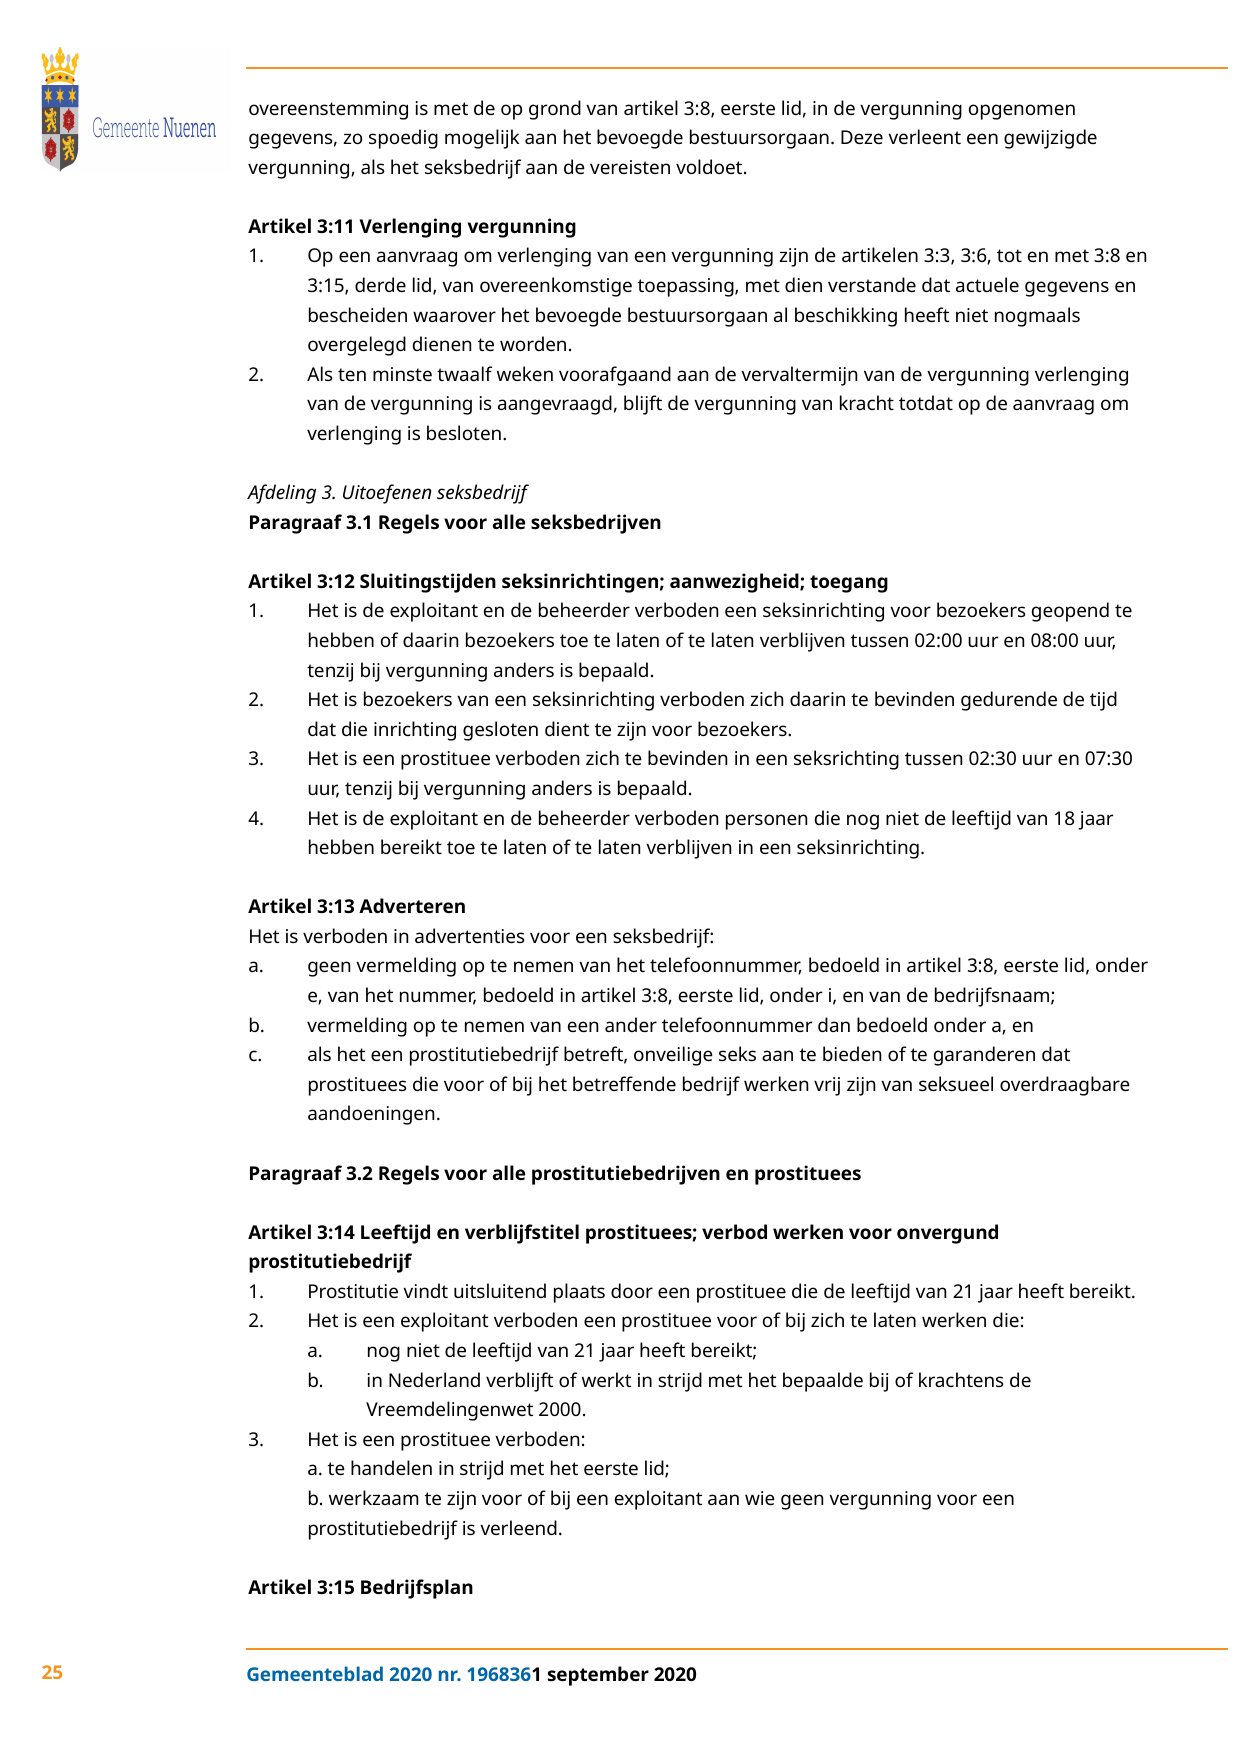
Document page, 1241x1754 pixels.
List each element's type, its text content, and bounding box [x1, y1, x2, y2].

text Artikel 3:14 Leeftijd en verblijfstitel prostituees; verbod werken voor onvergund prostitutiebedrijf [248, 1219, 1152, 1274]
list Het is een exploitant verboden een prostituee voor of bij zich te laten werken die: [248, 1308, 1152, 1333]
list Op een aanvraag om verlenging van een vergunning zijn de artikelen 3:3, 3:6, tot en met 3:8 en 3:15, derde lid, van overeenkomstige toepassing, met dien verstande dat actuele gegevens en bescheiden waarover het bevoegde bestuursorgaan al beschikking heeft niet nogmaals overgelegd dienen te worden. [248, 243, 1152, 357]
text Paragraaf 3.1 Regels voor alle seksbedrijven [248, 509, 1152, 535]
list vermelding op te nemen van een ander telefoonnummer dan bedoeld onder a, en [248, 1012, 1152, 1038]
list nog niet de leeftijd van 21 jaar heeft bereikt; [307, 1337, 1152, 1363]
text overeenstemming is met de op grond van artikel 3:8, eerste lid, in de vergunning opgenomen gegevens, zo spoedig mogelijk aan het bevoegde bestuursorgaan. Deze verleent een gewijzigde vergunning, als het seksbedrijf aan de vereisten voldoet. [248, 95, 1152, 180]
text Artikel 3:11 Verlenging vergunning [248, 213, 1152, 239]
list in Nederland verblijft of werkt in strijd met het bepaalde bij of krachtens de Vreemdelingenwet 2000. [307, 1367, 1152, 1422]
list Het is een prostituee verboden: [248, 1426, 1152, 1452]
text Artikel 3:15 Bedrijfsplan [248, 1574, 1152, 1600]
list Prostitutie vindt uitsluitend plaats door een prostituee die de leeftijd van 21 jaar heeft bereikt. [248, 1278, 1152, 1304]
text Artikel 3:12 Sluitingstijden seksinrichtingen; aanwezigheid; toegang [248, 568, 1152, 594]
list als het een prostitutiebedrijf betreft, onveilige seks aan te bieden of te garanderen dat prostituees die voor of bij het betreffende bedrijf werken vrij zijn van seksueel overdraagbare aandoeningen. [248, 1041, 1152, 1126]
list Het is de exploitant en de beheerder verboden personen die nog niet de leeftijd van 18 jaar hebben bereikt toe te laten of te laten verblijven in een seksinrichting. [248, 805, 1152, 860]
list geen vermelding op te nemen van het telefoonnummer, bedoeld in artikel 3:8, eerste lid, onder e, van het nummer, bedoeld in artikel 3:8, eerste lid, onder i, en van de bedrijfsnaam; [248, 953, 1152, 1008]
list b. werkzaam te zijn voor of bij een exploitant aan wie geen vergunning voor een prostitutiebedrijf is verleend. [248, 1485, 1152, 1541]
text Afdeling 3. Uitoefenen seksbedrijf [248, 479, 1152, 505]
picture [41, 47, 231, 172]
list a. te handelen in strijd met het eerste lid; [248, 1456, 1152, 1481]
list Het is de exploitant en de beheerder verboden een seksinrichting voor bezoekers geopend te hebben of daarin bezoekers toe te laten of te laten verblijven tussen 02:00 uur en 08:00 uur, tenzij bij vergunning anders is bepaald. [248, 598, 1152, 683]
text Artikel 3:13 Adverteren [248, 893, 1152, 919]
list Het is een prostituee verboden zich te bevinden in een seksrichting tussen 02:30 uur en 07:30 uur, tenzij bij vergunning anders is bepaald. [248, 746, 1152, 801]
text Het is verboden in advertenties voor een seksbedrijf: [248, 923, 1152, 949]
list Het is bezoekers van een seksinrichting verboden zich daarin te bevinden gedurende de tijd dat die inrichting gesloten dient te zijn voor bezoekers. [248, 686, 1152, 742]
list Als ten minste twaalf weken voorafgaand aan de vervaltermijn van de vergunning verlenging van de vergunning is aangevraagd, blijft de vergunning van kracht totdat op de aanvraag om verlenging is besloten. [248, 361, 1152, 446]
text Paragraaf 3.2 Regels voor alle prostitutiebedrijven en prostituees [248, 1160, 1152, 1186]
